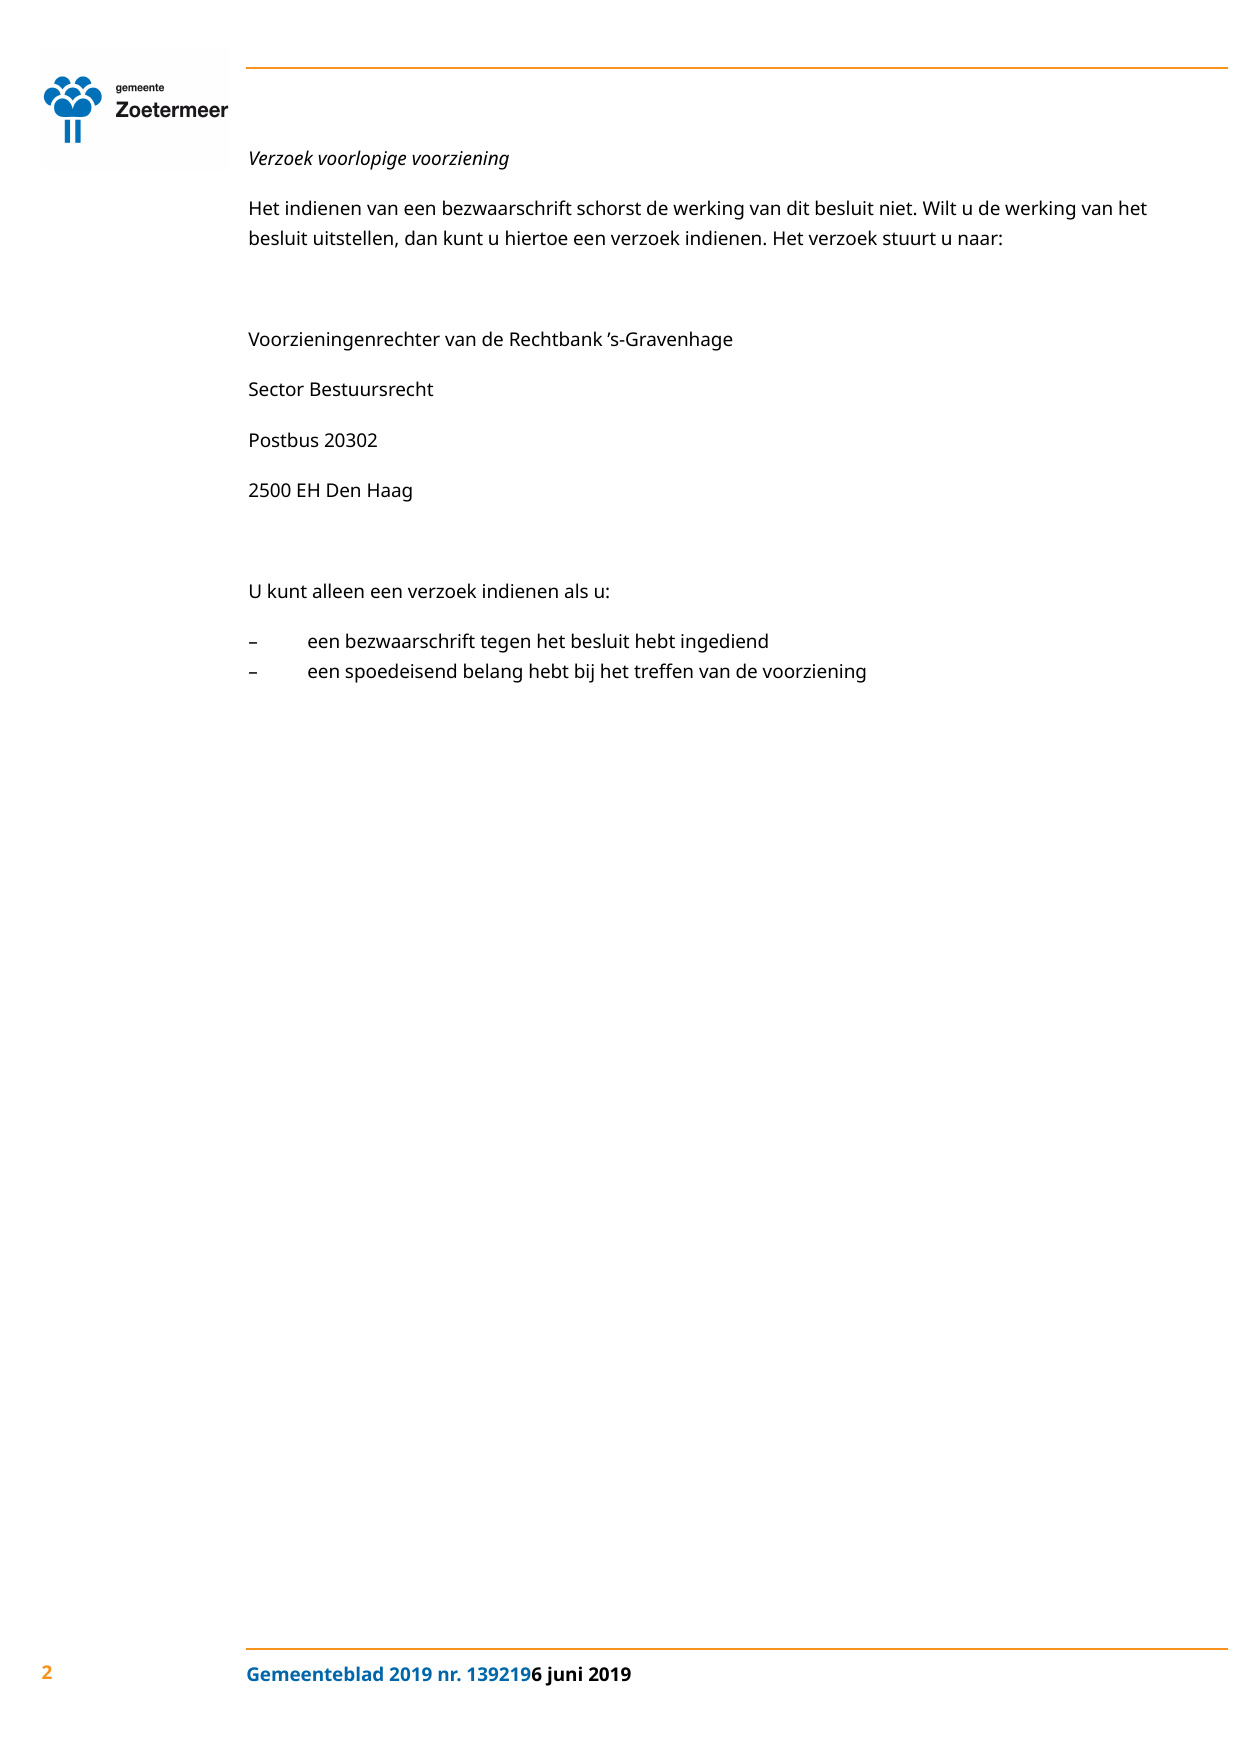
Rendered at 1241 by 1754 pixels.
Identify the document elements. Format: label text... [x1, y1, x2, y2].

text Sector Bestuursrecht [248, 376, 1152, 402]
text U kunt alleen een verzoek indienen als u: [248, 578, 1152, 604]
text Verzoek voorlopige voorziening [248, 145, 1152, 171]
text 2500 EH Den Haag [248, 477, 1152, 503]
list een spoedeisend belang hebt bij het treffen van de voorziening [248, 658, 1152, 684]
list een bezwaarschrift tegen het besluit hebt ingediend [248, 628, 1152, 654]
text Postbus 20302 [248, 427, 1152, 453]
text Voorzieningenrechter van de Rechtbank ’s-Gravenhage [248, 326, 1152, 352]
picture [41, 47, 231, 172]
text Het indienen van een bezwaarschrift schorst de werking van dit besluit niet. Wilt u de werking van het besluit uitstellen, dan kunt u hiertoe een verzoek indienen. Het verzoek stuurt u naar: [248, 196, 1152, 251]
